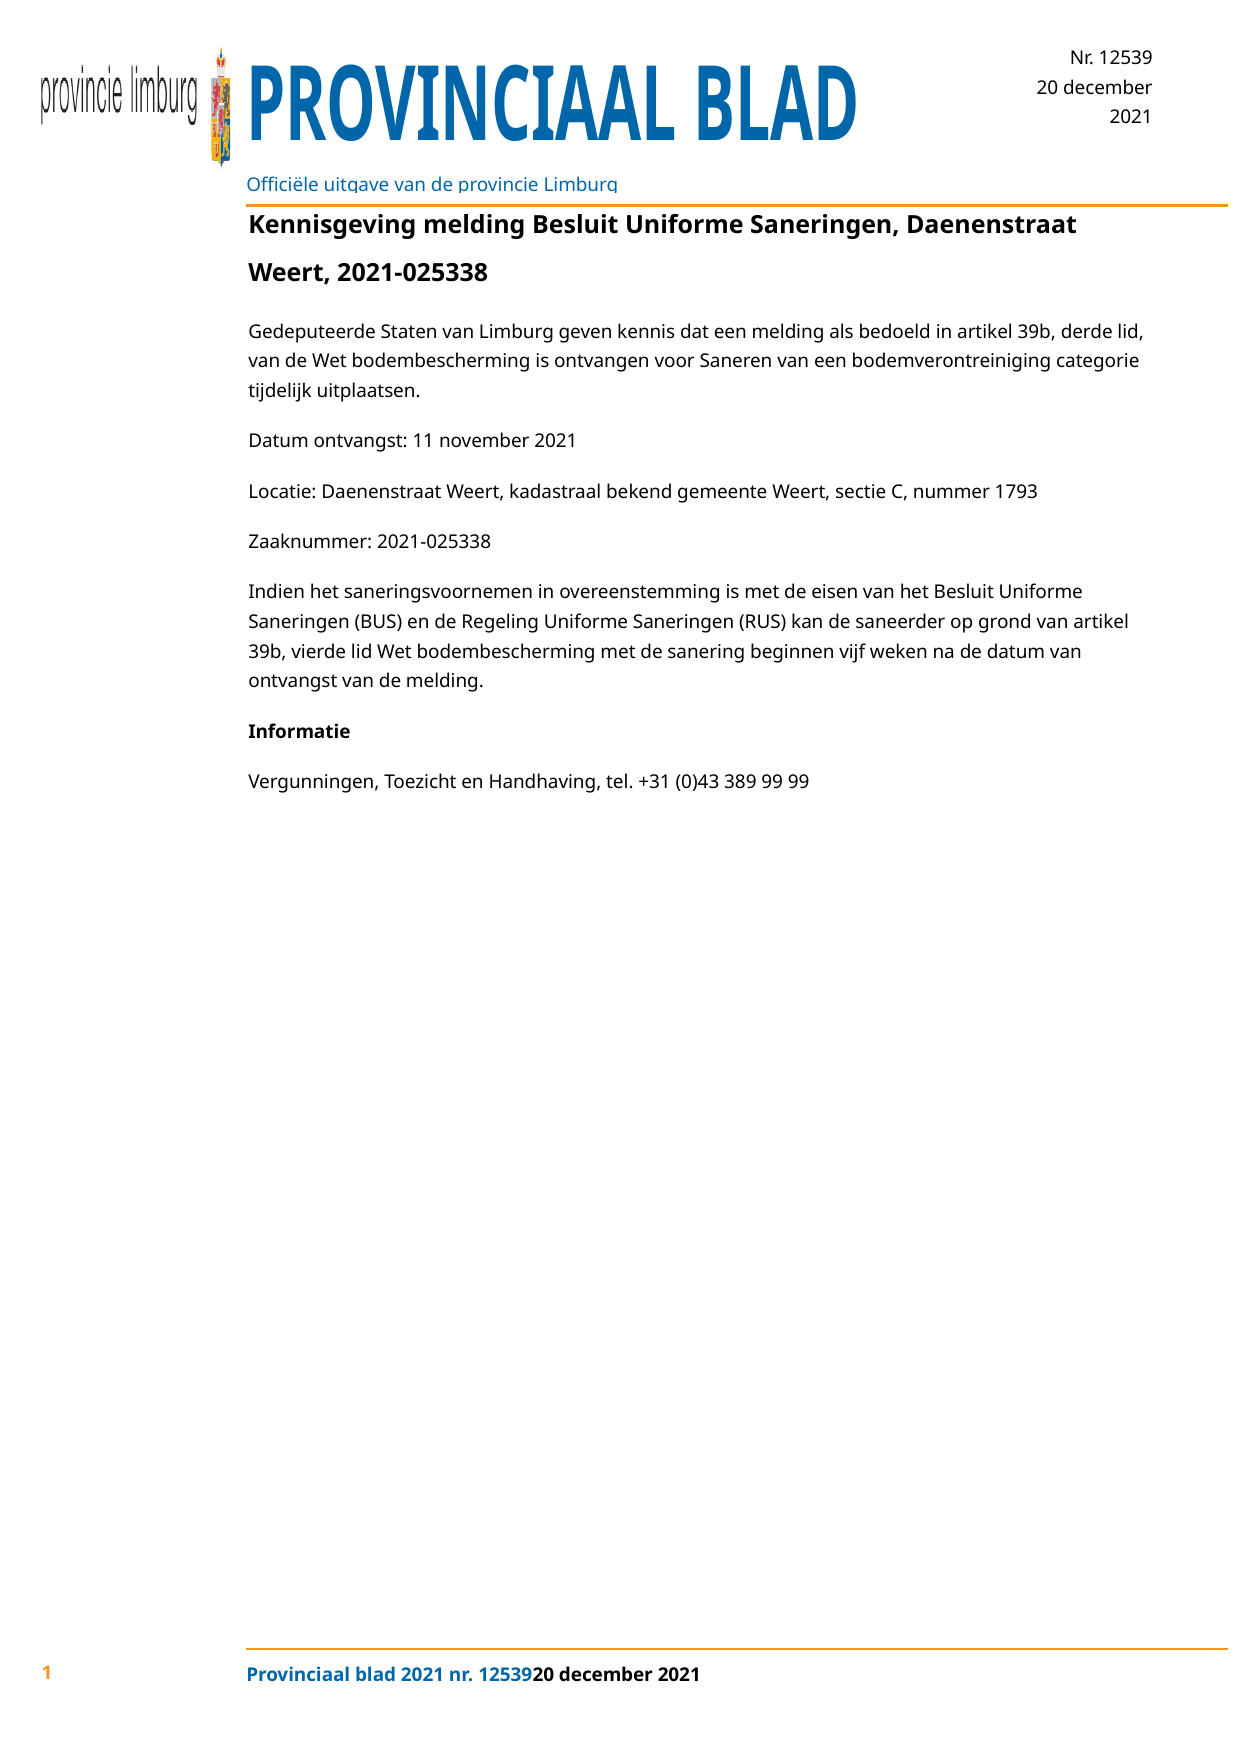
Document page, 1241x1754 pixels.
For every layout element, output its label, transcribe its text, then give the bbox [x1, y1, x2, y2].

text Gedeputeerde Staten van Limburg geven kennis dat een melding als bedoeld in artikel 39b, derde lid, van de Wet bodembescherming is ontvangen voor Saneren van een bodemverontreiniging categorie tijdelijk uitplaatsen. [248, 318, 1152, 403]
text Zaaknummer: 2021-025338 [248, 528, 1152, 554]
text Kennisgeving melding Besluit Uniforme Saneringen, Daenenstraat Weert, 2021-025338 [248, 207, 1152, 288]
text Informatie [248, 718, 1152, 744]
text Locatie: Daenenstraat Weert, kadastraal bekend gemeente Weert, sectie C, nummer 1793 [248, 478, 1152, 504]
text Datum ontvangst: 11 november 2021 [248, 427, 1152, 453]
picture [41, 47, 231, 172]
text Vergunningen, Toezicht en Handhaving, tel. +31 (0)43 389 99 99 [248, 768, 1152, 794]
text Indien het saneringsvoornemen in overeenstemming is met de eisen van het Besluit Uniforme Saneringen (BUS) en de Regeling Uniforme Saneringen (RUS) kan de saneerder op grond van artikel 39b, vierde lid Wet bodembescherming met de sanering beginnen vijf weken na de datum van ontvangst van de melding. [248, 579, 1152, 693]
